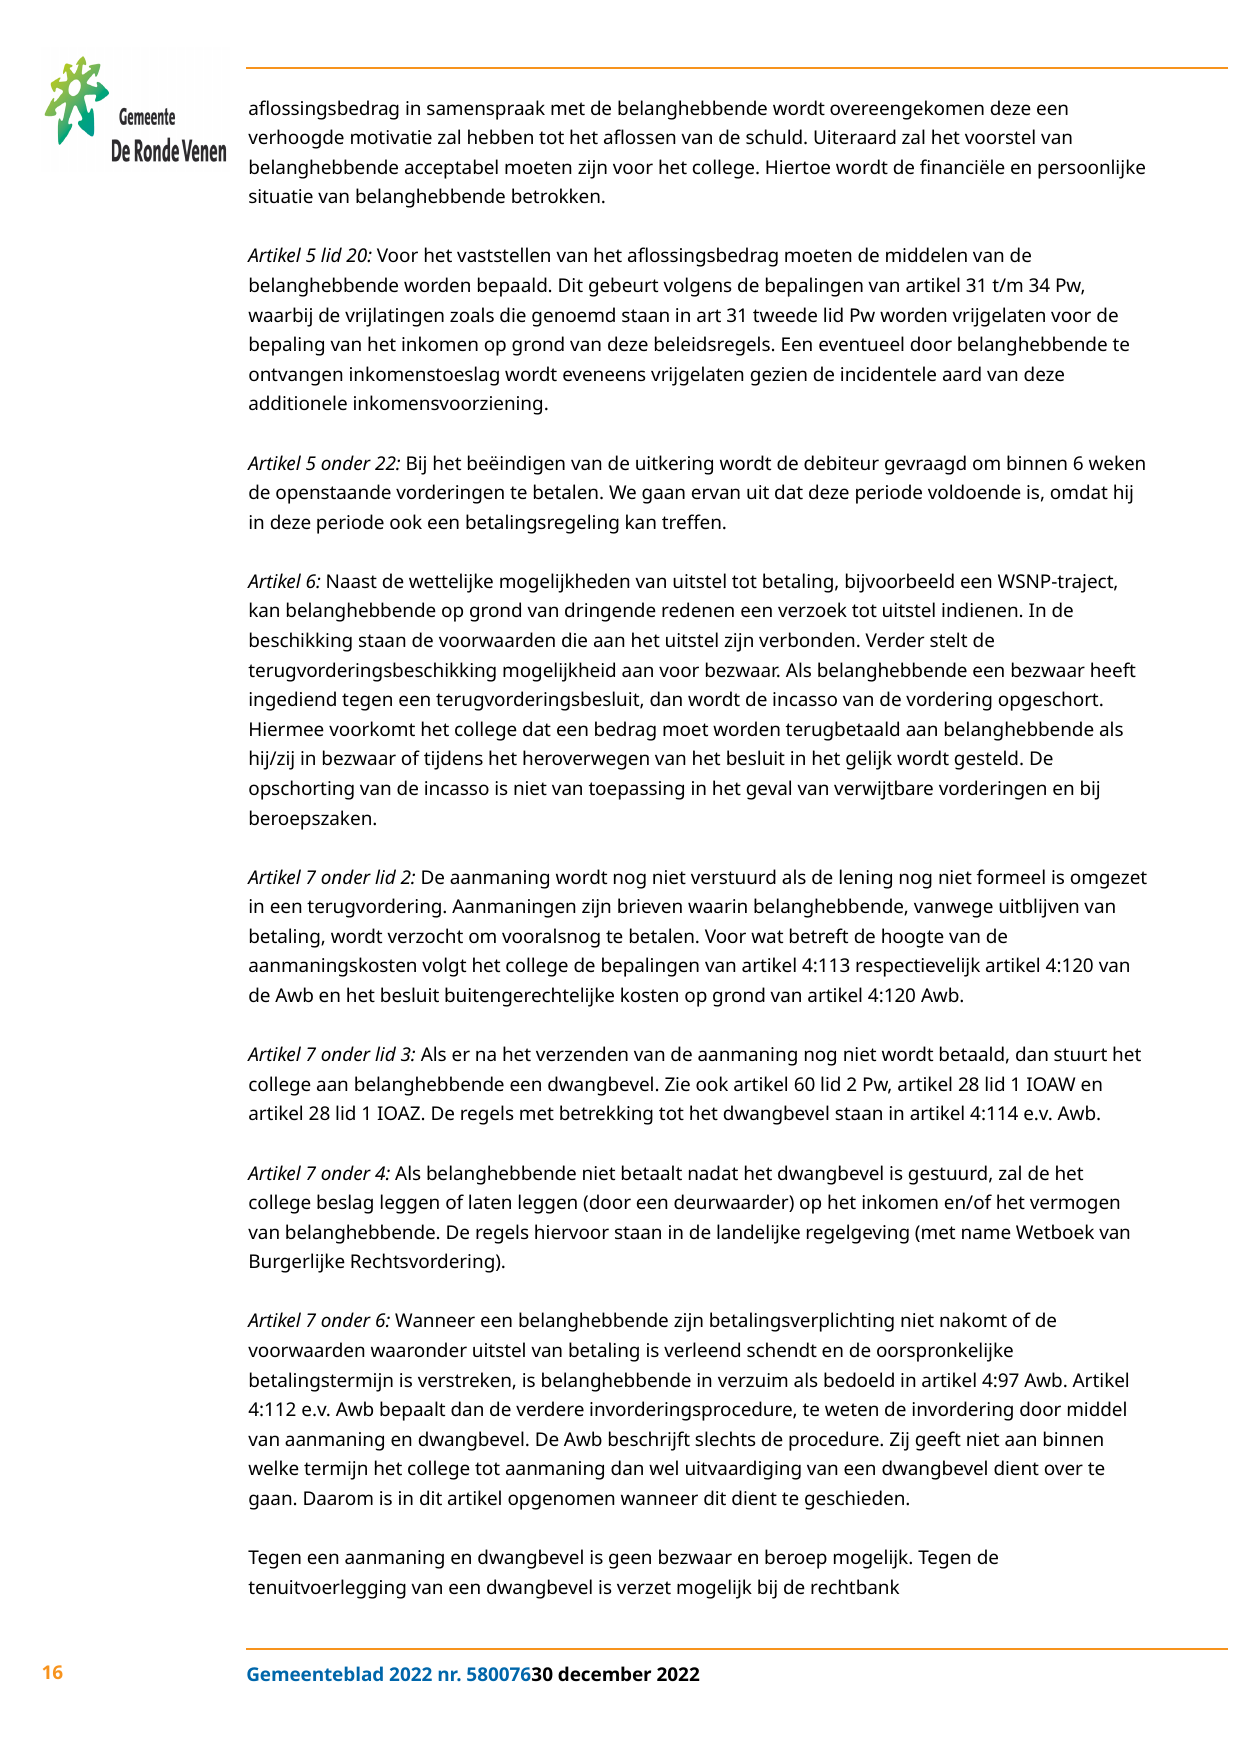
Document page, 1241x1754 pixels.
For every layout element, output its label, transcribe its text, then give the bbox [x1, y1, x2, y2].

text Artikel 5 lid 20: Voor het vaststellen van het aflossingsbedrag moeten de middelen van de belanghebbende worden bepaald. Dit gebeurt volgens de bepalingen van artikel 31 t/m 34 Pw, waarbij de vrijlatingen zoals die genoemd staan in art 31 tweede lid Pw worden vrijgelaten voor de bepaling van het inkomen op grond van deze beleidsregels. Een eventueel door belanghebbende te ontvangen inkomenstoeslag wordt eveneens vrijgelaten gezien de incidentele aard van deze additionele inkomensvoorziening. [248, 243, 1152, 416]
text Artikel 7 onder lid 2: De aanmaning wordt nog niet verstuurd als de lening nog niet formeel is omgezet in een terugvordering. Aanmaningen zijn brieven waarin belanghebbende, vanwege uitblijven van betaling, wordt verzocht om vooralsnog te betalen. Voor wat betreft de hoogte van de aanmaningskosten volgt het college de bepalingen van artikel 4:113 respectievelijk artikel 4:120 van de Awb en het besluit buitengerechtelijke kosten op grond van artikel 4:120 Awb. [248, 864, 1152, 1008]
picture [41, 47, 231, 172]
text Artikel 6: Naast de wettelijke mogelijkheden van uitstel tot betaling, bijvoorbeeld een WSNP-traject, kan belanghebbende op grond van dringende redenen een verzoek tot uitstel indienen. In de beschikking staan de voorwaarden die aan het uitstel zijn verbonden. Verder stelt de terugvorderingsbeschikking mogelijkheid aan voor bezwaar. Als belanghebbende een bezwaar heeft ingediend tegen een terugvorderingsbesluit, dan wordt de incasso van de vordering opgeschort. Hiermee voorkomt het college dat een bedrag moet worden terugbetaald aan belanghebbende als hij/zij in bezwaar of tijdens het heroverwegen van het besluit in het gelijk wordt gesteld. De opschorting van de incasso is niet van toepassing in het geval van verwijtbare vorderingen en bij beroepszaken. [248, 568, 1152, 831]
text Artikel 7 onder 6: Wanneer een belanghebbende zijn betalingsverplichting niet nakomt of de voorwaarden waaronder uitstel van betaling is verleend schendt en de oorspronkelijke betalingstermijn is verstreken, is belanghebbende in verzuim als bedoeld in artikel 4:97 Awb. Artikel 4:112 e.v. Awb bepaalt dan de verdere invorderingsprocedure, te weten de invordering door middel van aanmaning en dwangbevel. De Awb beschrijft slechts de procedure. Zij geeft niet aan binnen welke termijn het college tot aanmaning dan wel uitvaardiging van een dwangbevel dient over te gaan. Daarom is in dit artikel opgenomen wanneer dit dient te geschieden. [248, 1308, 1152, 1511]
text aflossingsbedrag in samenspraak met de belanghebbende wordt overeengekomen deze een verhoogde motivatie zal hebben tot het aflossen van de schuld. Uiteraard zal het voorstel van belanghebbende acceptabel moeten zijn voor het college. Hiertoe wordt de financiële en persoonlijke situatie van belanghebbende betrokken. [248, 95, 1152, 209]
text Artikel 7 onder lid 3: Als er na het verzenden van de aanmaning nog niet wordt betaald, dan stuurt het college aan belanghebbende een dwangbevel. Zie ook artikel 60 lid 2 Pw, artikel 28 lid 1 IOAW en artikel 28 lid 1 IOAZ. De regels met betrekking tot het dwangbevel staan in artikel 4:114 e.v. Awb. [248, 1041, 1152, 1126]
text Artikel 7 onder 4: Als belanghebbende niet betaalt nadat het dwangbevel is gestuurd, zal de het college beslag leggen of laten leggen (door een deurwaarder) op het inkomen en/of het vermogen van belanghebbende. De regels hiervoor staan in de landelijke regelgeving (met name Wetboek van Burgerlijke Rechtsvordering). [248, 1160, 1152, 1274]
text Artikel 5 onder 22: Bij het beëindigen van de uitkering wordt de debiteur gevraagd om binnen 6 weken de openstaande vorderingen te betalen. We gaan ervan uit dat deze periode voldoende is, omdat hij in deze periode ook een betalingsregeling kan treffen. [248, 450, 1152, 535]
text Tegen een aanmaning en dwangbevel is geen bezwaar en beroep mogelijk. Tegen de tenuitvoerlegging van een dwangbevel is verzet mogelijk bij de rechtbank [248, 1544, 1152, 1600]
